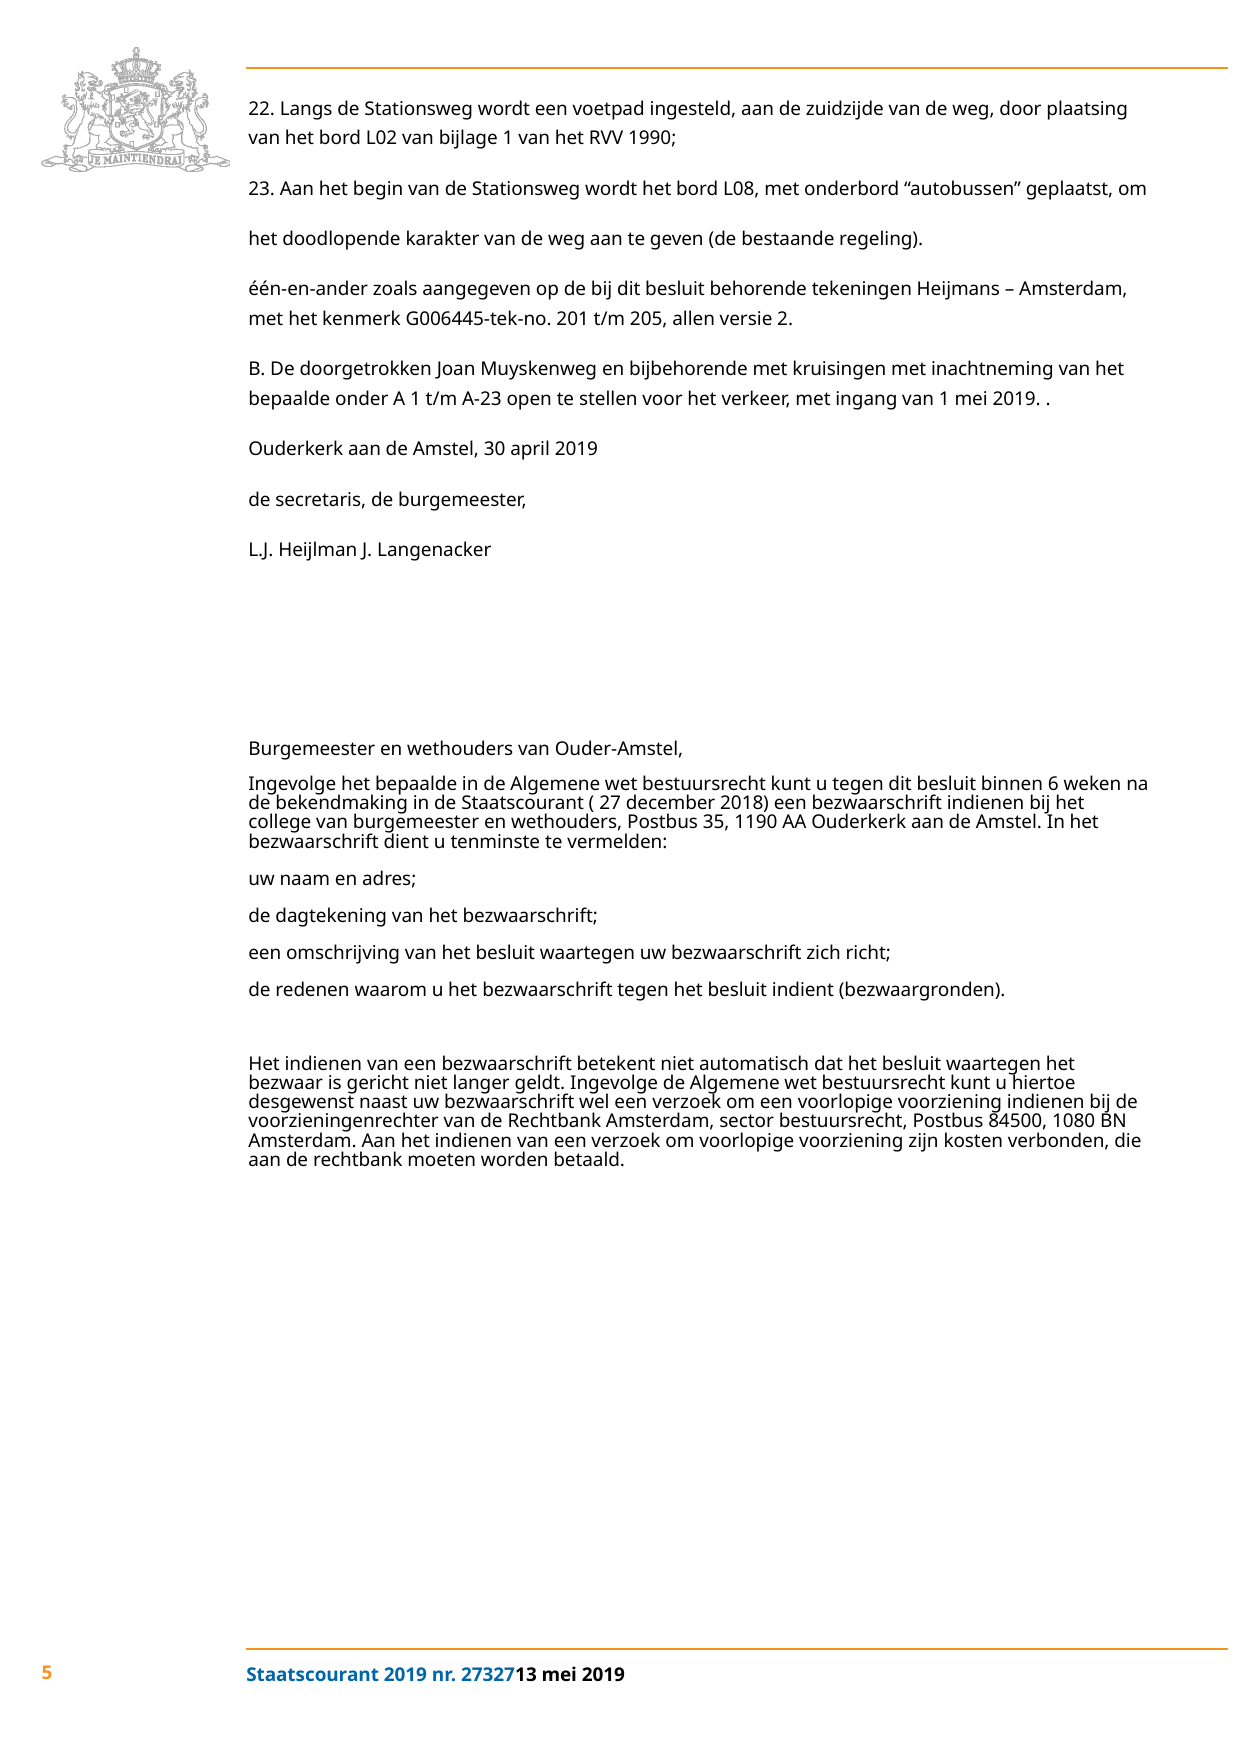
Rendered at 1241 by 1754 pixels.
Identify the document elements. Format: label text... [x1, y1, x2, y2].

text de secretaris, de burgemeester, [248, 486, 1152, 512]
text een omschrijving van het besluit waartegen uw bezwaarschrift zich richt; [248, 944, 1152, 963]
text de dagtekening van het bezwaarschrift; [248, 907, 1152, 926]
text Ouderkerk aan de Amstel, 30 april 2019 [248, 436, 1152, 461]
text één-en-ander zoals aangegeven op de bij dit besluit behorende tekeningen Heijmans – Amsterdam, met het kenmerk G006445-tek-no. 201 t/m 205, allen versie 2. [248, 276, 1152, 331]
text B. De doorgetrokken Joan Muyskenweg en bijbehorende met kruisingen met inachtneming van het bepaalde onder A 1 t/m A-23 open te stellen voor het verkeer, met ingang van 1 mei 2019. . [248, 356, 1152, 411]
text L.J. Heijlman J. Langenacker [248, 536, 1152, 562]
text Het indienen van een bezwaarschrift betekent niet automatisch dat het besluit waartegen het bezwaar is gericht niet langer geldt. Ingevolge de Algemene wet bestuursrecht kunt u hiertoe desgewenst naast uw bezwaarschrift wel een verzoek om een voorlopige voorziening indienen bij de voorzieningenrechter van de Rechtbank Amsterdam, sector bestuursrecht, Postbus 84500, 1080 BN Amsterdam. Aan het indienen van een verzoek om voorlopige voorziening zijn kosten verbonden, die aan de rechtbank moeten worden betaald. [248, 1054, 1152, 1170]
text 23. Aan het begin van de Stationsweg wordt het bord L08, met onderbord “autobussen” geplaatst, om [248, 175, 1152, 201]
picture [41, 47, 231, 172]
text Burgemeester en wethouders van Ouder-Amstel, [248, 736, 1152, 761]
text 22. Langs de Stationsweg wordt een voetpad ingesteld, aan de zuidzijde van de weg, door plaatsing van het bord L02 van bijlage 1 van het RVV 1990; [248, 95, 1152, 150]
text het doodlopende karakter van de weg aan te geven (de bestaande regeling). [248, 225, 1152, 251]
text uw naam en adres; [248, 870, 1152, 889]
text Ingevolge het bepaalde in de Algemene wet bestuursrecht kunt u tegen dit besluit binnen 6 weken na de bekendmaking in de Staatscourant ( 27 december 2018) een bezwaarschrift indienen bij het college van burgemeester en wethouders, Postbus 35, 1190 AA Ouderkerk aan de Amstel. In het bezwaarschrift dient u tenminste te vermelden: [248, 775, 1152, 852]
text de redenen waarom u het bezwaarschrift tegen het besluit indient (bezwaargronden). [248, 981, 1152, 1000]
